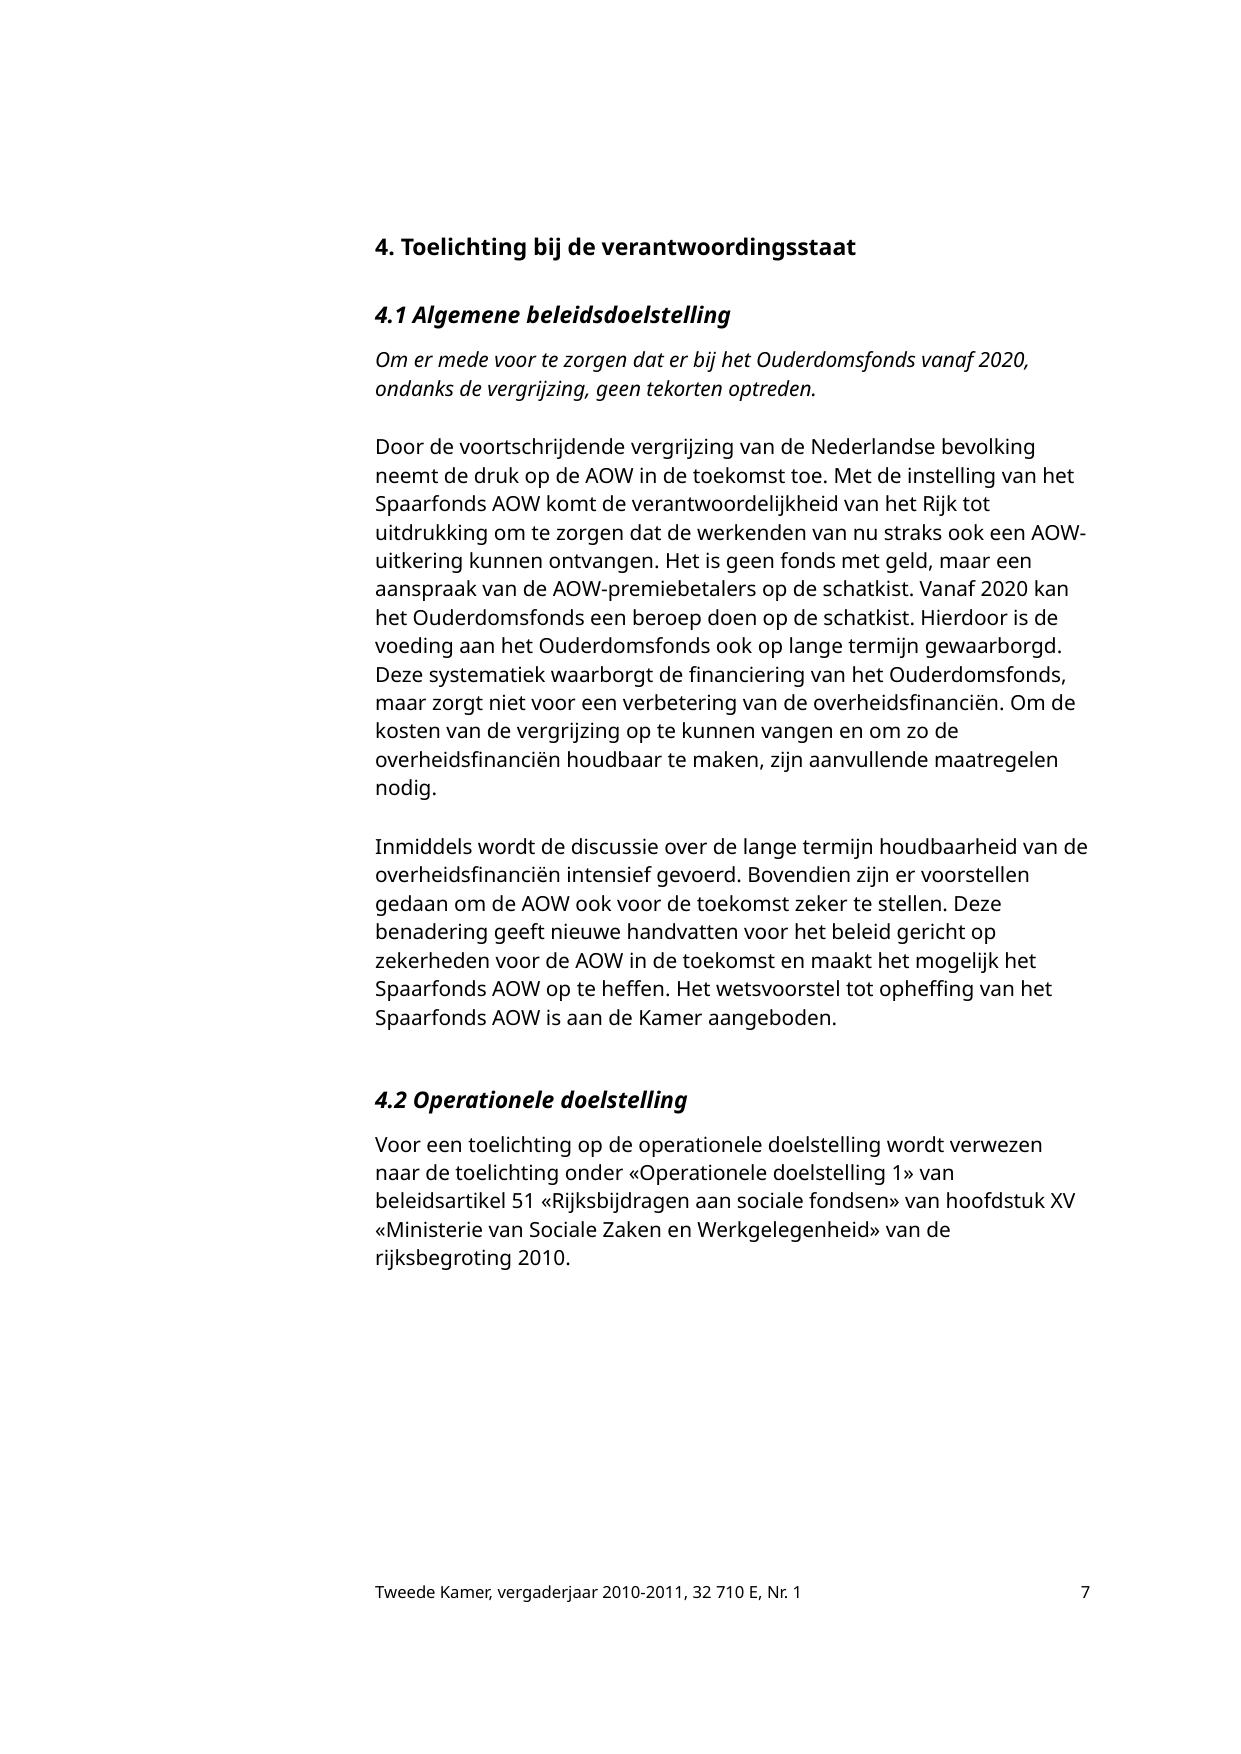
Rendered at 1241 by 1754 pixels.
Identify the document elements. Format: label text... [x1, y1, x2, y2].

text Inmiddels wordt de discussie over de lange termijn houdbaarheid van de overheidsfinanciën intensief gevoerd. Bovendien zijn er voorstellen gedaan om de AOW ook voor de toekomst zeker te stellen. Deze benadering geeft nieuwe handvatten voor het beleid gericht op zekerheden voor de AOW in de toekomst en maakt het mogelijk het Spaarfonds AOW op te heffen. Het wetsvoorstel tot opheffing van het Spaarfonds AOW is aan de Kamer aangeboden. [375, 832, 1090, 1031]
subtitle 4.2 Operationele doelstelling [375, 1083, 1090, 1115]
subtitle 4.1 Algemene beleidsdoelstelling [375, 299, 1090, 330]
subtitle 4. Toelichting bij de verantwoordingsstaat [375, 230, 1090, 262]
text Voor een toelichting op de operationele doelstelling wordt verwezen naar de toelichting onder «Operationele doelstelling 1» van beleidsartikel 51 «Rijksbijdragen aan sociale fondsen» van hoofdstuk XV «Ministerie van Sociale Zaken en Werkgelegenheid» van de rijksbegroting 2010. [375, 1130, 1090, 1272]
text Om er mede voor te zorgen dat er bij het Ouderdomsfonds vanaf 2020, ondanks de vergrijzing, geen tekorten optreden. [375, 345, 1090, 402]
text Door de voortschrijdende vergrijzing van de Nederlandse bevolking neemt de druk op de AOW in de toekomst toe. Met de instelling van het Spaarfonds AOW komt de verantwoordelijkheid van het Rijk tot uitdrukking om te zorgen dat de werkenden van nu straks ook een AOW-uitkering kunnen ontvangen. Het is geen fonds met geld, maar een aanspraak van de AOW-premiebetalers op de schatkist. Vanaf 2020 kan het Ouderdomsfonds een beroep doen op de schatkist. Hierdoor is de voeding aan het Ouderdomsfonds ook op lange termijn gewaarborgd. Deze systematiek waarborgt de financiering van het Ouderdomsfonds, maar zorgt niet voor een verbetering van de overheidsfinanciën. Om de kosten van de vergrijzing op te kunnen vangen en om zo de overheidsfinanciën houdbaar te maken, zijn aanvullende maatregelen nodig. [375, 432, 1090, 802]
